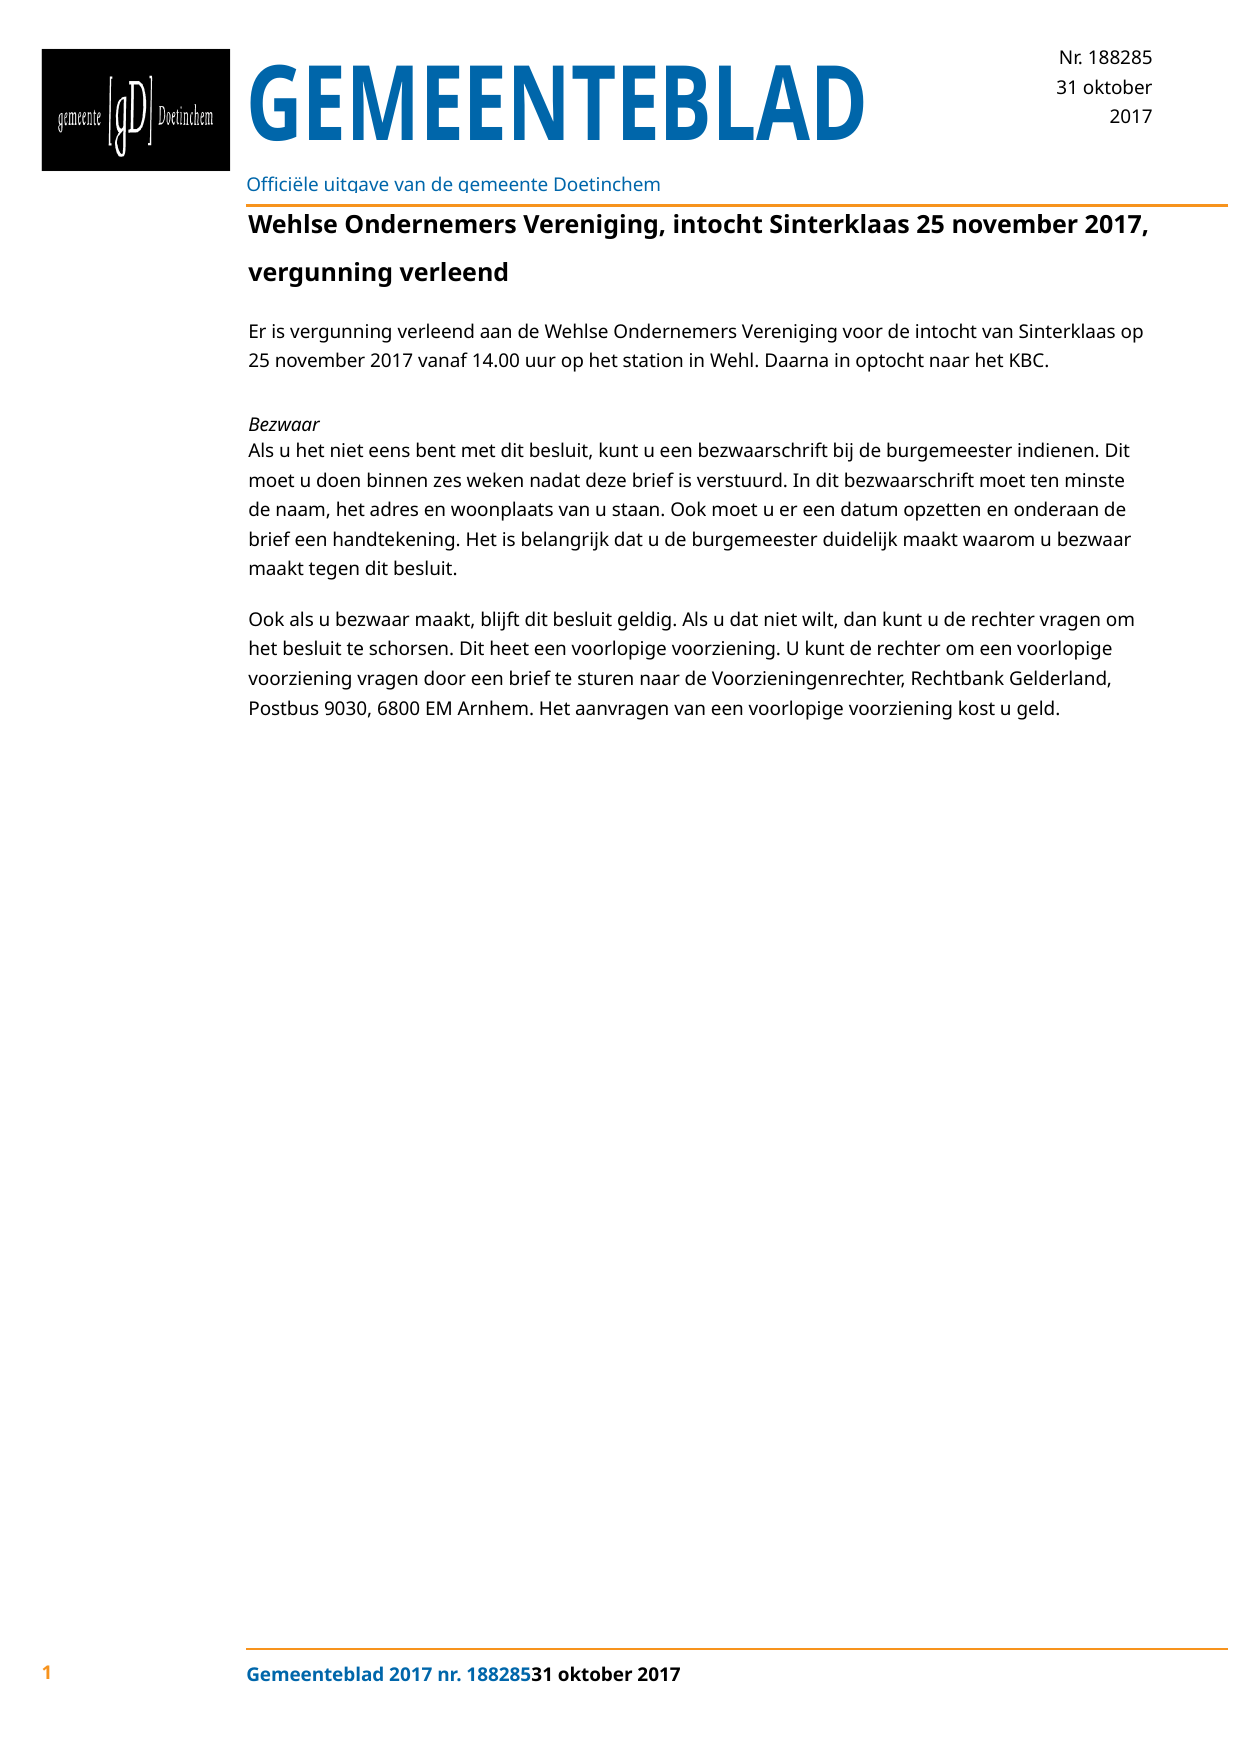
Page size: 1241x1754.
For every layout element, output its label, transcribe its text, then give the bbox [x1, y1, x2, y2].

text Er is vergunning verleend aan de Wehlse Ondernemers Vereniging voor de intocht van Sinterklaas op 25 november 2017 vanaf 14.00 uur op het station in Wehl. Daarna in optocht naar het KBC. [248, 318, 1152, 373]
text Bezwaar [248, 411, 1152, 437]
text Wehlse Ondernemers Vereniging, intocht Sinterklaas 25 november 2017, vergunning verleend [248, 207, 1152, 288]
text Ook als u bezwaar maakt, blijft dit besluit geldig. Als u dat niet wilt, dan kunt u de rechter vragen om het besluit te schorsen. Dit heet een voorlopige voorziening. U kunt de rechter om een voorlopige voorziening vragen door een brief te sturen naar de Voorzieningenrechter, Rechtbank Gelderland, Postbus 9030, 6800 EM Arnhem. Het aanvragen van een voorlopige voorziening kost u geld. [248, 606, 1152, 720]
text Als u het niet eens bent met dit besluit, kunt u een bezwaarschrift bij de burgemeester indienen. Dit moet u doen binnen zes weken nadat deze brief is verstuurd. In dit bezwaarschrift moet ten minste de naam, het adres en woonplaats van u staan. Ook moet u er een datum opzetten en onderaan de brief een handtekening. Het is belangrijk dat u de burgemeester duidelijk maakt waarom u bezwaar maakt tegen dit besluit. [248, 437, 1152, 581]
picture [41, 47, 231, 172]
